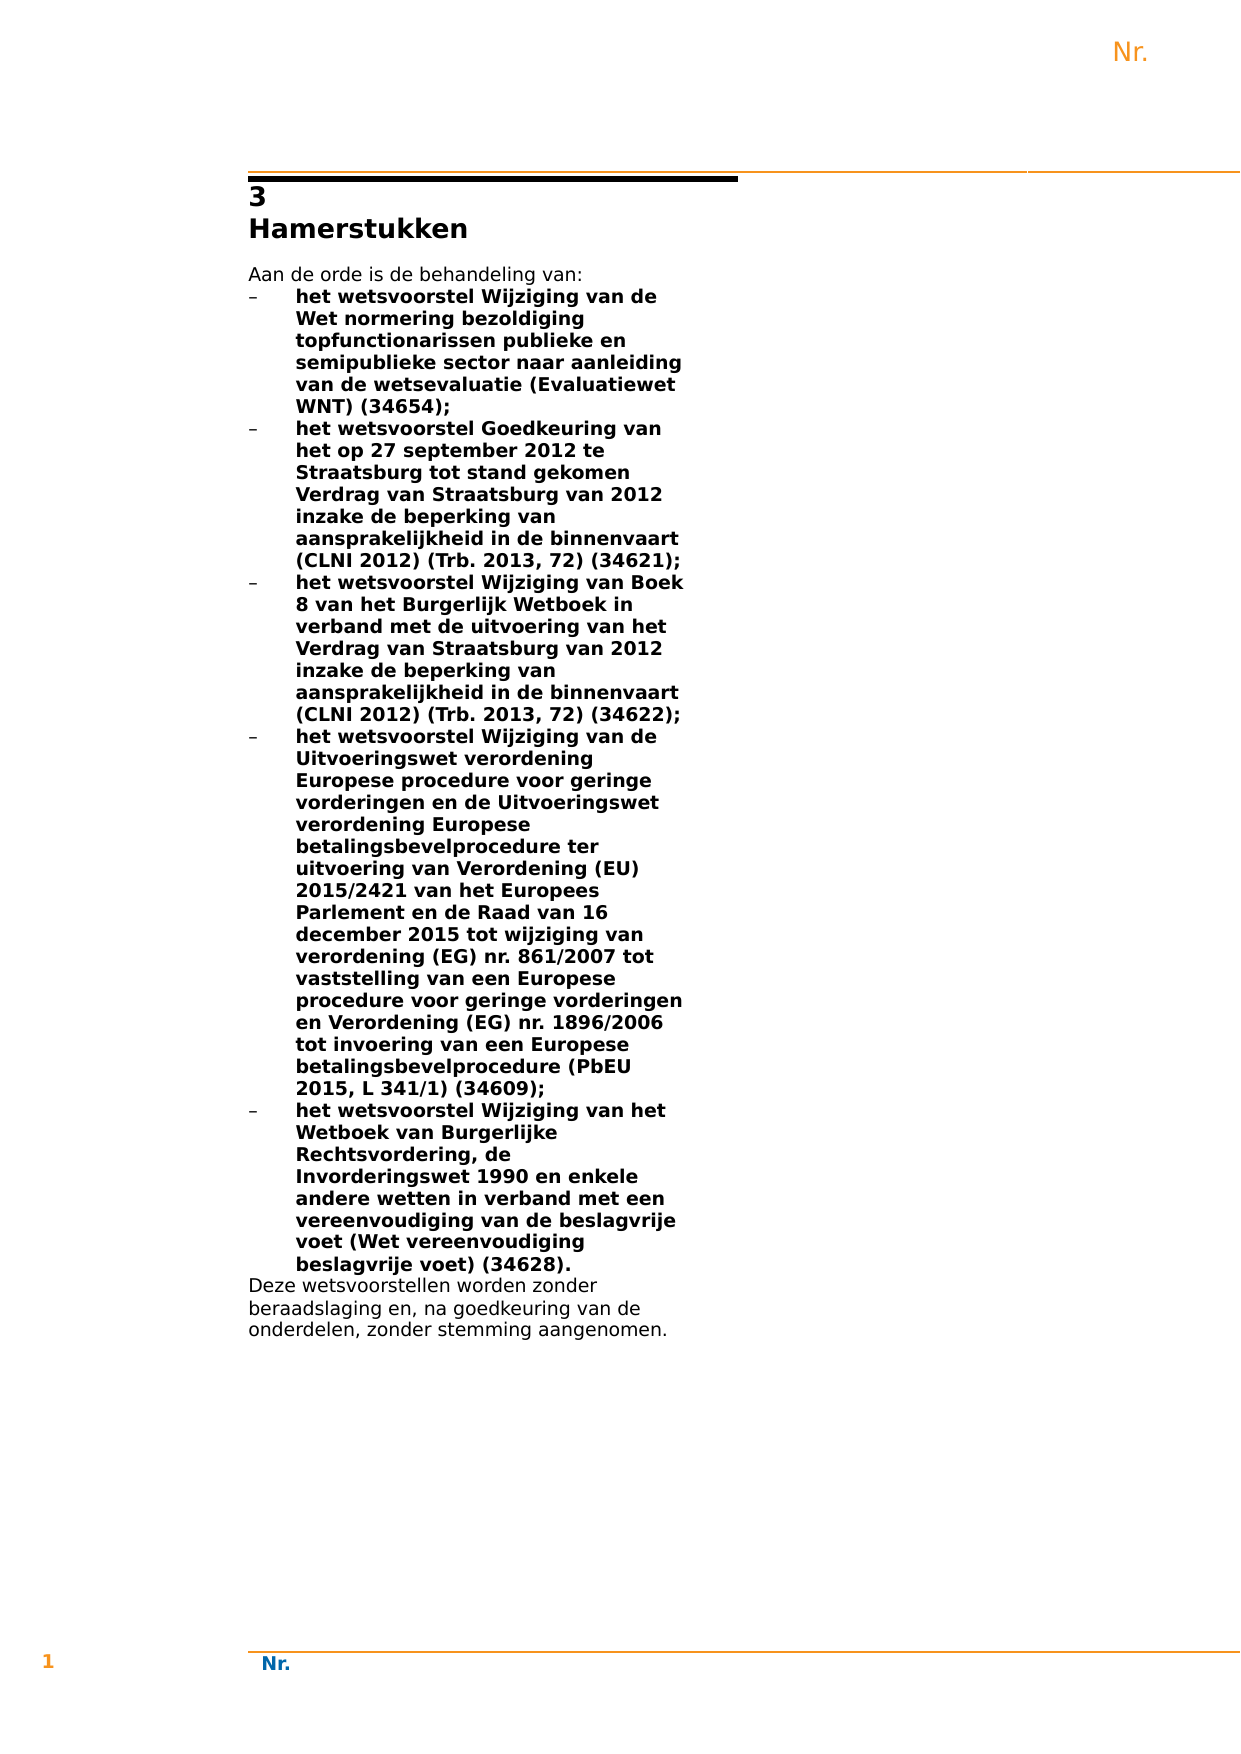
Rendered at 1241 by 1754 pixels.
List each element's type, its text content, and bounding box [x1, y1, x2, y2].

list het wetsvoorstel Wijziging van Boek 8 van het Burgerlijk Wetboek in verband met de uitvoering van het Verdrag van Straatsburg van 2012 inzake de beperking van aansprakelijkheid in de binnenvaart (CLNI 2012) (Trb. 2013, 72) (34622); [248, 572, 691, 726]
list het wetsvoorstel Wijziging van de Uitvoeringswet verordening Europese procedure voor geringe vorderingen en de Uitvoeringswet verordening Europese betalingsbevelprocedure ter uitvoering van Verordening (EU) 2015/2421 van het Europees Parlement en de Raad van 16 december 2015 tot wijziging van verordening (EG) nr. 861/2007 tot vaststelling van een Europese procedure voor geringe vorderingen en Verordening (EG) nr. 1896/2006 tot invoering van een Europese betalingsbevelprocedure (PbEU 2015, L 341/1) (34609); [248, 726, 691, 1099]
title 3 Hamerstukken [248, 182, 691, 244]
list het wetsvoorstel Wijziging van het Wetboek van Burgerlijke Rechtsvordering, de Invorderingswet 1990 en enkele andere wetten in verband met een vereenvoudiging van de beslagvrije voet (Wet vereenvoudiging beslagvrije voet) (34628). [248, 1099, 691, 1275]
text Aan de orde is de behandeling van: [248, 264, 691, 286]
list het wetsvoorstel Goedkeuring van het op 27 september 2012 te Straatsburg tot stand gekomen Verdrag van Straatsburg van 2012 inzake de beperking van aansprakelijkheid in de binnenvaart (CLNI 2012) (Trb. 2013, 72) (34621); [248, 418, 691, 572]
list het wetsvoorstel Wijziging van de Wet normering bezoldiging topfunctionarissen publieke en semipublieke sector naar aanleiding van de wetsevaluatie (Evaluatiewet WNT) (34654); [248, 286, 691, 418]
text Deze wetsvoorstellen worden zonder beraadslaging en, na goedkeuring van de onderdelen, zonder stemming aangenomen. [248, 1275, 691, 1341]
